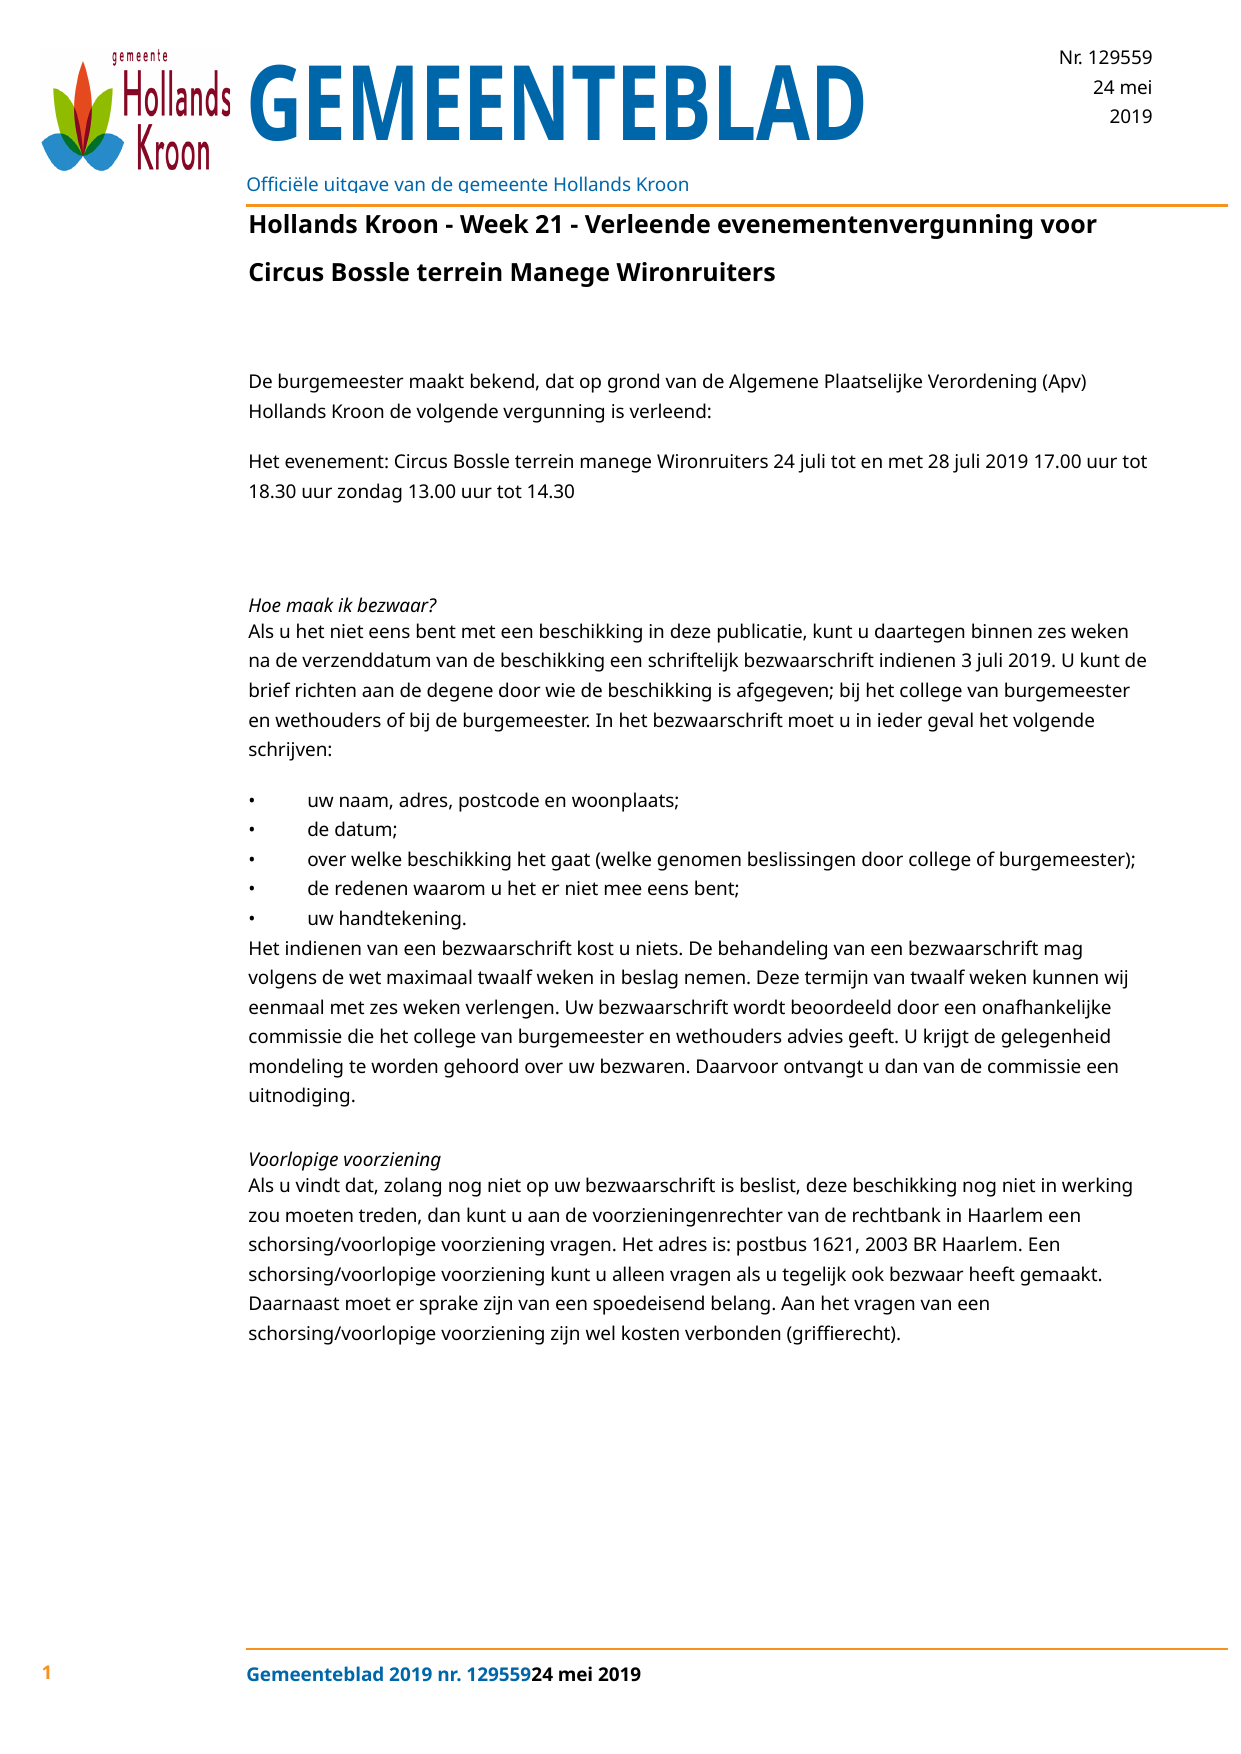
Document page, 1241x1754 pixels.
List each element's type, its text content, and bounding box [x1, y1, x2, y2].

text Als u vindt dat, zolang nog niet op uw bezwaarschrift is beslist, deze beschikking nog niet in werking zou moeten treden, dan kunt u aan de voorzieningenrechter van de rechtbank in Haarlem een schorsing/voorlopige voorziening vragen. Het adres is: postbus 1621, 2003 BR Haarlem. Een schorsing/voorlopige voorziening kunt u alleen vragen als u tegelijk ook bezwaar heeft gemaakt. Daarnaast moet er sprake zijn van een spoedeisend belang. Aan het vragen van een schorsing/voorlopige voorziening zijn wel kosten verbonden (griffierecht). [248, 1172, 1152, 1346]
text Hollands Kroon - Week 21 - Verleende evenementenvergunning voor Circus Bossle terrein Manege Wironruiters [248, 207, 1152, 288]
text Het indienen van een bezwaarschrift kost u niets. De behandeling van een bezwaarschrift mag volgens de wet maximaal twaalf weken in beslag nemen. Deze termijn van twaalf weken kunnen wij eenmaal met zes weken verlengen. Uw bezwaarschrift wordt beoordeeld door een onafhankelijke commissie die het college van burgemeester en wethouders advies geeft. U krijgt de gelegenheid mondeling te worden gehoord over uw bezwaren. Daarvoor ontvangt u dan van de commissie een uitnodiging. [248, 935, 1152, 1108]
list de redenen waarom u het er niet mee eens bent; [248, 876, 1152, 901]
list over welke beschikking het gaat (welke genomen beslissingen door college of burgemeester); [248, 846, 1152, 872]
text Voorlopige voorziening [248, 1147, 1152, 1172]
list uw handtekening. [248, 905, 1152, 931]
text Hoe maak ik bezwaar? [248, 592, 1152, 618]
picture [41, 47, 231, 172]
text Het evenement: Circus Bossle terrein manege Wironruiters 24 juli tot en met 28 juli 2019 17.00 uur tot 18.30 uur zondag 13.00 uur tot 14.30 [248, 448, 1152, 504]
list uw naam, adres, postcode en woonplaats; [248, 787, 1152, 812]
text Als u het niet eens bent met een beschikking in deze publicatie, kunt u daartegen binnen zes weken na de verzenddatum van de beschikking een schriftelijk bezwaarschrift indienen 3 juli 2019. U kunt de brief richten aan de degene door wie de beschikking is afgegeven; bij het college van burgemeester en wethouders of bij de burgemeester. In het bezwaarschrift moet u in ieder geval het volgende schrijven: [248, 618, 1152, 762]
text De burgemeester maakt bekend, dat op grond van de Algemene Plaatselijke Verordening (Apv) Hollands Kroon de volgende vergunning is verleend: [248, 368, 1152, 424]
list de datum; [248, 816, 1152, 842]
